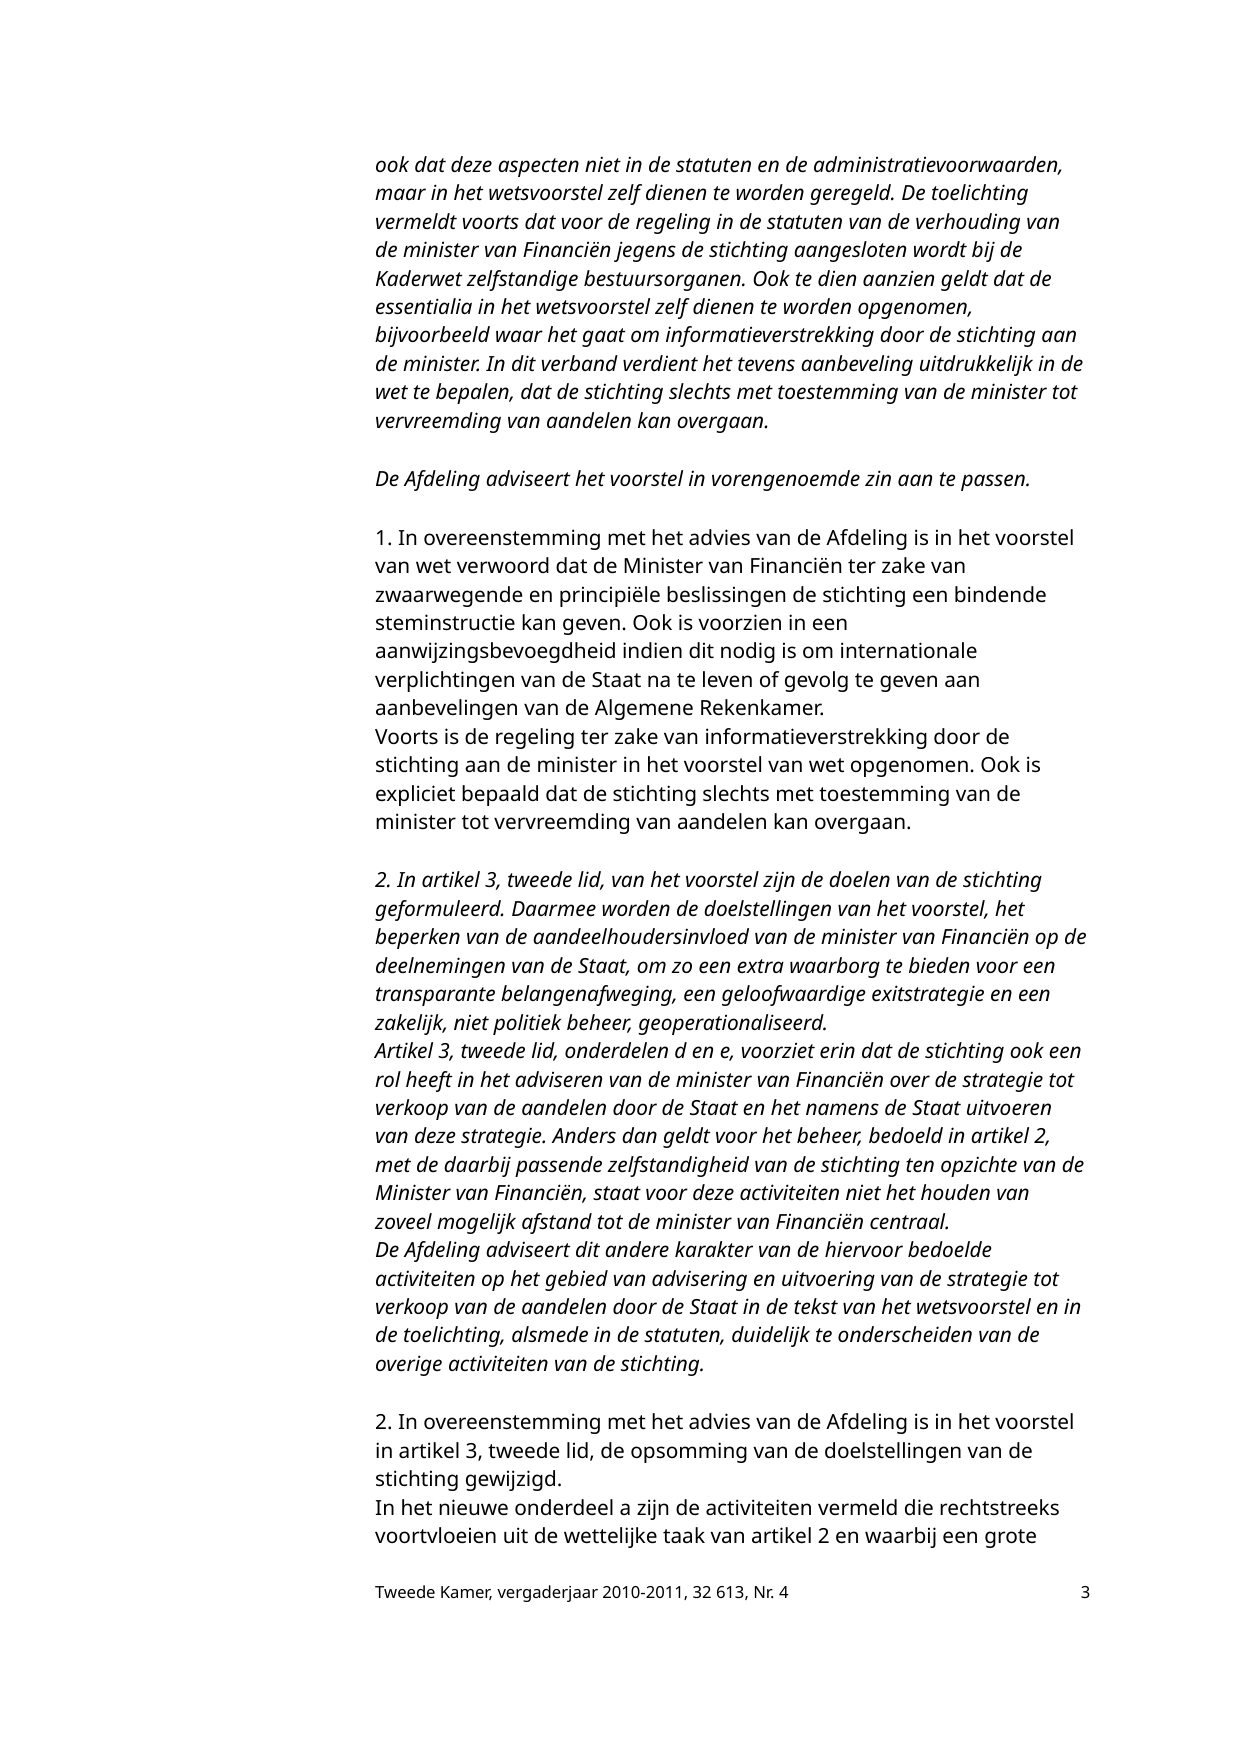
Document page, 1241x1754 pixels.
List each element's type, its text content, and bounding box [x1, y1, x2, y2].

text 2. In artikel 3, tweede lid, van het voorstel zijn de doelen van de stichting geformuleerd. Daarmee worden de doelstellingen van het voorstel, het beperken van de aandeelhoudersinvloed van de minister van Financiën op de deelnemingen van de Staat, om zo een extra waarborg te bieden voor een transparante belangenafweging, een geloofwaardige exitstrategie en een zakelijk, niet politiek beheer, geoperationaliseerd. [375, 866, 1090, 1036]
text ook dat deze aspecten niet in de statuten en de administratievoorwaarden, maar in het wetsvoorstel zelf dienen te worden geregeld. De toelichting vermeldt voorts dat voor de regeling in de statuten van de verhouding van de minister van Financiën jegens de stichting aangesloten wordt bij de Kaderwet zelfstandige bestuursorganen. Ook te dien aanzien geldt dat de essentialia in het wetsvoorstel zelf dienen te worden opgenomen, bijvoorbeeld waar het gaat om informatieverstrekking door de stichting aan de minister. In dit verband verdient het tevens aanbeveling uitdrukkelijk in de wet te bepalen, dat de stichting slechts met toestemming van de minister tot vervreemding van aandelen kan overgaan. [375, 150, 1090, 434]
text De Afdeling adviseert het voorstel in vorengenoemde zin aan te passen. [375, 464, 1090, 493]
text In het nieuwe onderdeel a zijn de activiteiten vermeld die rechtstreeks voortvloeien uit de wettelijke taak van artikel 2 en waarbij een grote [375, 1493, 1090, 1550]
text Voorts is de regeling ter zake van informatieverstrekking door de stichting aan de minister in het voorstel van wet opgenomen. Ook is expliciet bepaald dat de stichting slechts met toestemming van de minister tot vervreemding van aandelen kan overgaan. [375, 722, 1090, 836]
text 2. In overeenstemming met het advies van de Afdeling is in het voorstel in artikel 3, tweede lid, de opsomming van de doelstellingen van de stichting gewijzigd. [375, 1407, 1090, 1493]
text 1. In overeenstemming met het advies van de Afdeling is in het voorstel van wet verwoord dat de Minister van Financiën ter zake van zwaarwegende en principiële beslissingen de stichting een bindende steminstructie kan geven. Ook is voorzien in een aanwijzingsbevoegdheid indien dit nodig is om internationale verplichtingen van de Staat na te leven of gevolg te geven aan aanbevelingen van de Algemene Rekenkamer. [375, 523, 1090, 722]
text Artikel 3, tweede lid, onderdelen d en e, voorziet erin dat de stichting ook een rol heeft in het adviseren van de minister van Financiën over de strategie tot verkoop van de aandelen door de Staat en het namens de Staat uitvoeren van deze strategie. Anders dan geldt voor het beheer, bedoeld in artikel 2, met de daarbij passende zelfstandigheid van de stichting ten opzichte van de Minister van Financiën, staat voor deze activiteiten niet het houden van zoveel mogelijk afstand tot de minister van Financiën centraal. [375, 1036, 1090, 1235]
text De Afdeling adviseert dit andere karakter van de hiervoor bedoelde activiteiten op het gebied van advisering en uitvoering van de strategie tot verkoop van de aandelen door de Staat in de tekst van het wetsvoorstel en in de toelichting, alsmede in de statuten, duidelijk te onderscheiden van de overige activiteiten van de stichting. [375, 1235, 1090, 1377]
